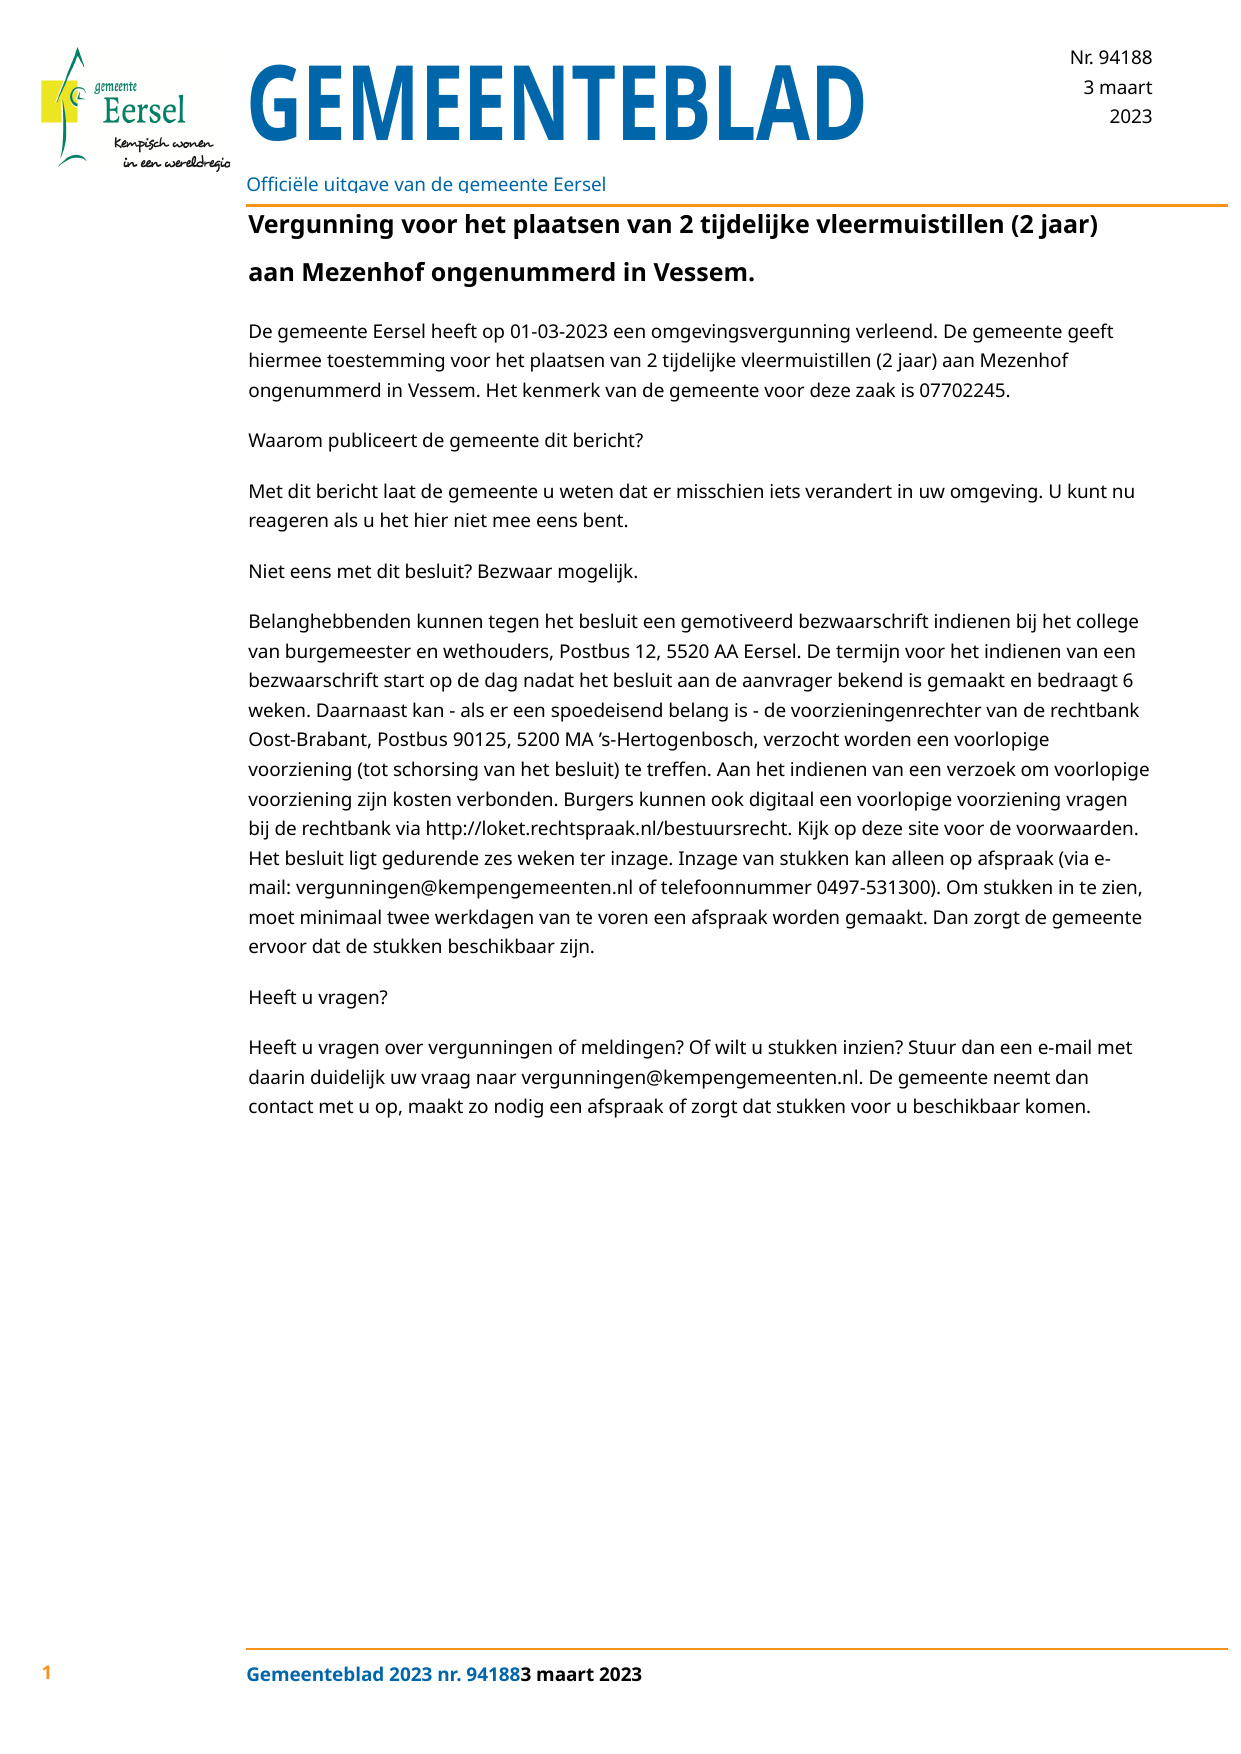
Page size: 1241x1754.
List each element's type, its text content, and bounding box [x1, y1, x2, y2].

text Niet eens met dit besluit? Bezwaar mogelijk. [248, 558, 1152, 584]
text Heeft u vragen over vergunningen of meldingen? Of wilt u stukken inzien? Stuur dan een e-mail met daarin duidelijk uw vraag naar vergunningen@kempengemeenten.nl. De gemeente neemt dan contact met u op, maakt zo nodig een afspraak of zorgt dat stukken voor u beschikbaar komen. [248, 1034, 1152, 1119]
text Waarom publiceert de gemeente dit bericht? [248, 427, 1152, 453]
text Vergunning voor het plaatsen van 2 tijdelijke vleermuistillen (2 jaar) aan Mezenhof ongenummerd in Vessem. [248, 207, 1152, 288]
text Belanghebbenden kunnen tegen het besluit een gemotiveerd bezwaarschrift indienen bij het college van burgemeester en wethouders, Postbus 12, 5520 AA Eersel. De termijn voor het indienen van een bezwaarschrift start op de dag nadat het besluit aan de aanvrager bekend is gemaakt en bedraagt 6 weken. Daarnaast kan - als er een spoedeisend belang is - de voorzieningenrechter van de rechtbank Oost-Brabant, Postbus 90125, 5200 MA ’s-Hertogenbosch, verzocht worden een voorlopige voorziening (tot schorsing van het besluit) te treffen. Aan het indienen van een verzoek om voorlopige voorziening zijn kosten verbonden. Burgers kunnen ook digitaal een voorlopige voorziening vragen bij de rechtbank via http://loket.rechtspraak.nl/bestuursrecht. Kijk op deze site voor de voorwaarden. Het besluit ligt gedurende zes weken ter inzage. Inzage van stukken kan alleen op afspraak (via e-mail: vergunningen@kempengemeenten.nl of telefoonnummer 0497-531300). Om stukken in te zien, moet minimaal twee werkdagen van te voren een afspraak worden gemaakt. Dan zorgt de gemeente ervoor dat de stukken beschikbaar zijn. [248, 608, 1152, 959]
text Heeft u vragen? [248, 984, 1152, 1010]
text Met dit bericht laat de gemeente u weten dat er misschien iets verandert in uw omgeving. U kunt nu reageren als u het hier niet mee eens bent. [248, 478, 1152, 533]
picture [41, 47, 231, 172]
text De gemeente Eersel heeft op 01-03-2023 een omgevingsvergunning verleend. De gemeente geeft hiermee toestemming voor het plaatsen van 2 tijdelijke vleermuistillen (2 jaar) aan Mezenhof ongenummerd in Vessem. Het kenmerk van de gemeente voor deze zaak is 07702245. [248, 318, 1152, 403]
